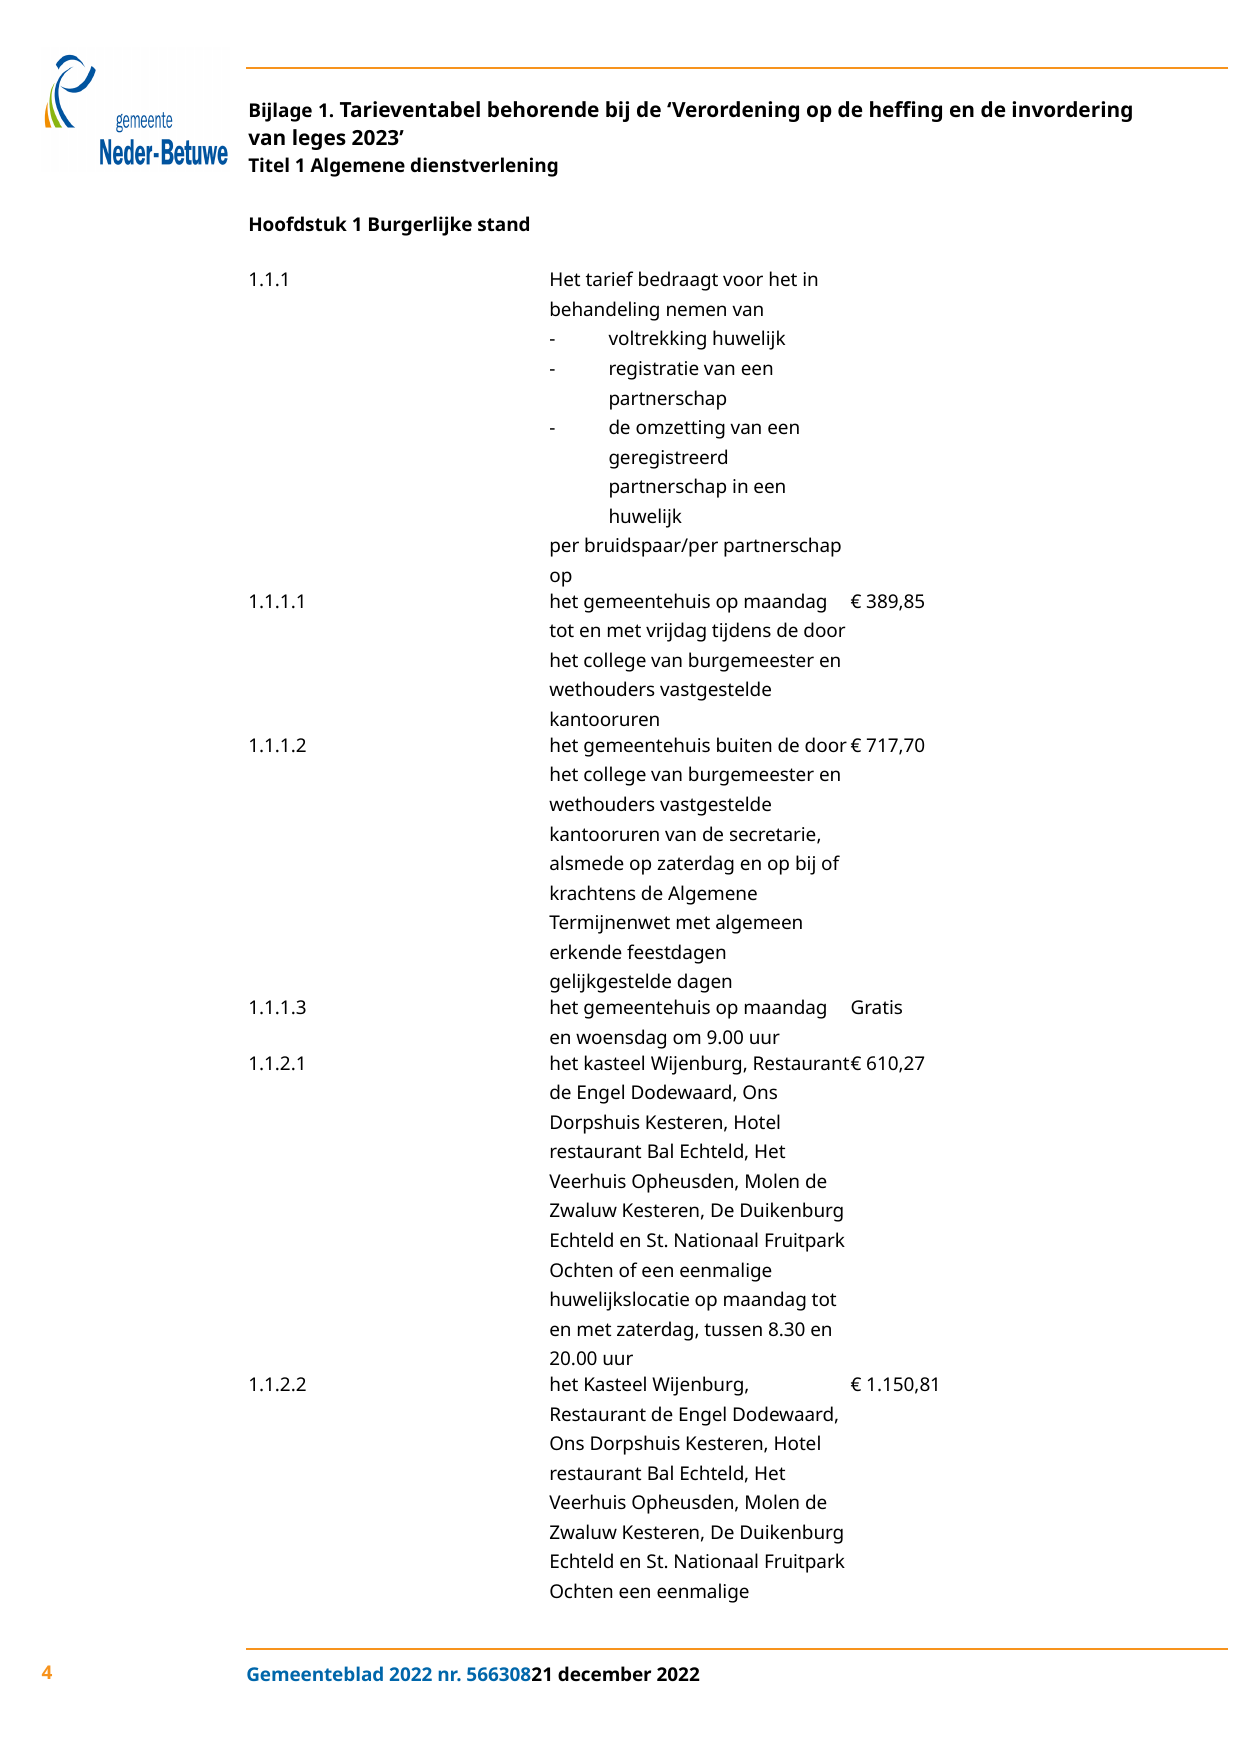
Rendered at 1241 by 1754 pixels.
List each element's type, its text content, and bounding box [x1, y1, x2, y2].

table_cell 1.1.1.1 [248, 588, 549, 732]
table_cell het kasteel Wijenburg, Restaurant de Engel Dodewaard, Ons Dorpshuis Kesteren, Hotel restaurant Bal Echteld, Het Veerhuis Opheusden, Molen de Zwaluw Kesteren, De Duikenburg Echteld en St. Nationaal Fruitpark Ochten of een eenmalige huwelijkslocatie op maandag tot en met zaterdag, tussen 8.30 en 20.00 uur [549, 1050, 850, 1371]
table_cell 1.1.2.1 [248, 1050, 549, 1371]
table_cell 1.1.1.2 [248, 732, 549, 994]
table_cell € 610,27 [850, 1050, 1152, 1371]
table_cell 1.1.2.2 [248, 1371, 549, 1604]
table_cell € 717,70 [850, 732, 1152, 994]
table_cell € 1.150,81 [850, 1371, 1152, 1604]
table_cell € 389,85 [850, 588, 1152, 732]
text Bijlage 1. Tarieventabel behorende bij de ‘Verordening op de heffing en de invordering van leges 2023’ [248, 95, 1152, 152]
text Hoofdstuk 1 Burgerlijke stand [248, 211, 1152, 237]
text Titel 1 Algemene dienstverlening [248, 152, 1152, 177]
table_cell 1.1.1 [248, 266, 549, 588]
table_cell 1.1.1.3 [248, 994, 549, 1050]
table_cell het gemeentehuis buiten de door het college van burgemeester en wethouders vastgestelde kantooruren van de secretarie, alsmede op zaterdag en op bij of krachtens de Algemene Termijnenwet met algemeen erkende feestdagen gelijkgestelde dagen [549, 732, 850, 994]
table_cell [850, 266, 1152, 588]
table_cell Gratis [850, 994, 1152, 1050]
table_cell het gemeentehuis op maandag tot en met vrijdag tijdens de door het college van burgemeester en wethouders vastgestelde kantooruren [549, 588, 850, 732]
table_cell het gemeentehuis op maandag en woensdag om 9.00 uur [549, 994, 850, 1050]
picture [41, 47, 231, 172]
table_cell Het tarief bedraagt voor het in behandeling nemen van voltrekking huwelijk registratie van een partnerschap de omzetting van een geregistreerd partnerschap in een huwelijk per bruidspaar/per partnerschap op [549, 266, 850, 588]
table_cell het Kasteel Wijenburg, Restaurant de Engel Dodewaard, Ons Dorpshuis Kesteren, Hotel restaurant Bal Echteld, Het Veerhuis Opheusden, Molen de Zwaluw Kesteren, De Duikenburg Echteld en St. Nationaal Fruitpark Ochten een eenmalige [549, 1371, 850, 1604]
table_header [850, 241, 1152, 266]
table_header [549, 241, 850, 266]
table_header [248, 241, 549, 266]
